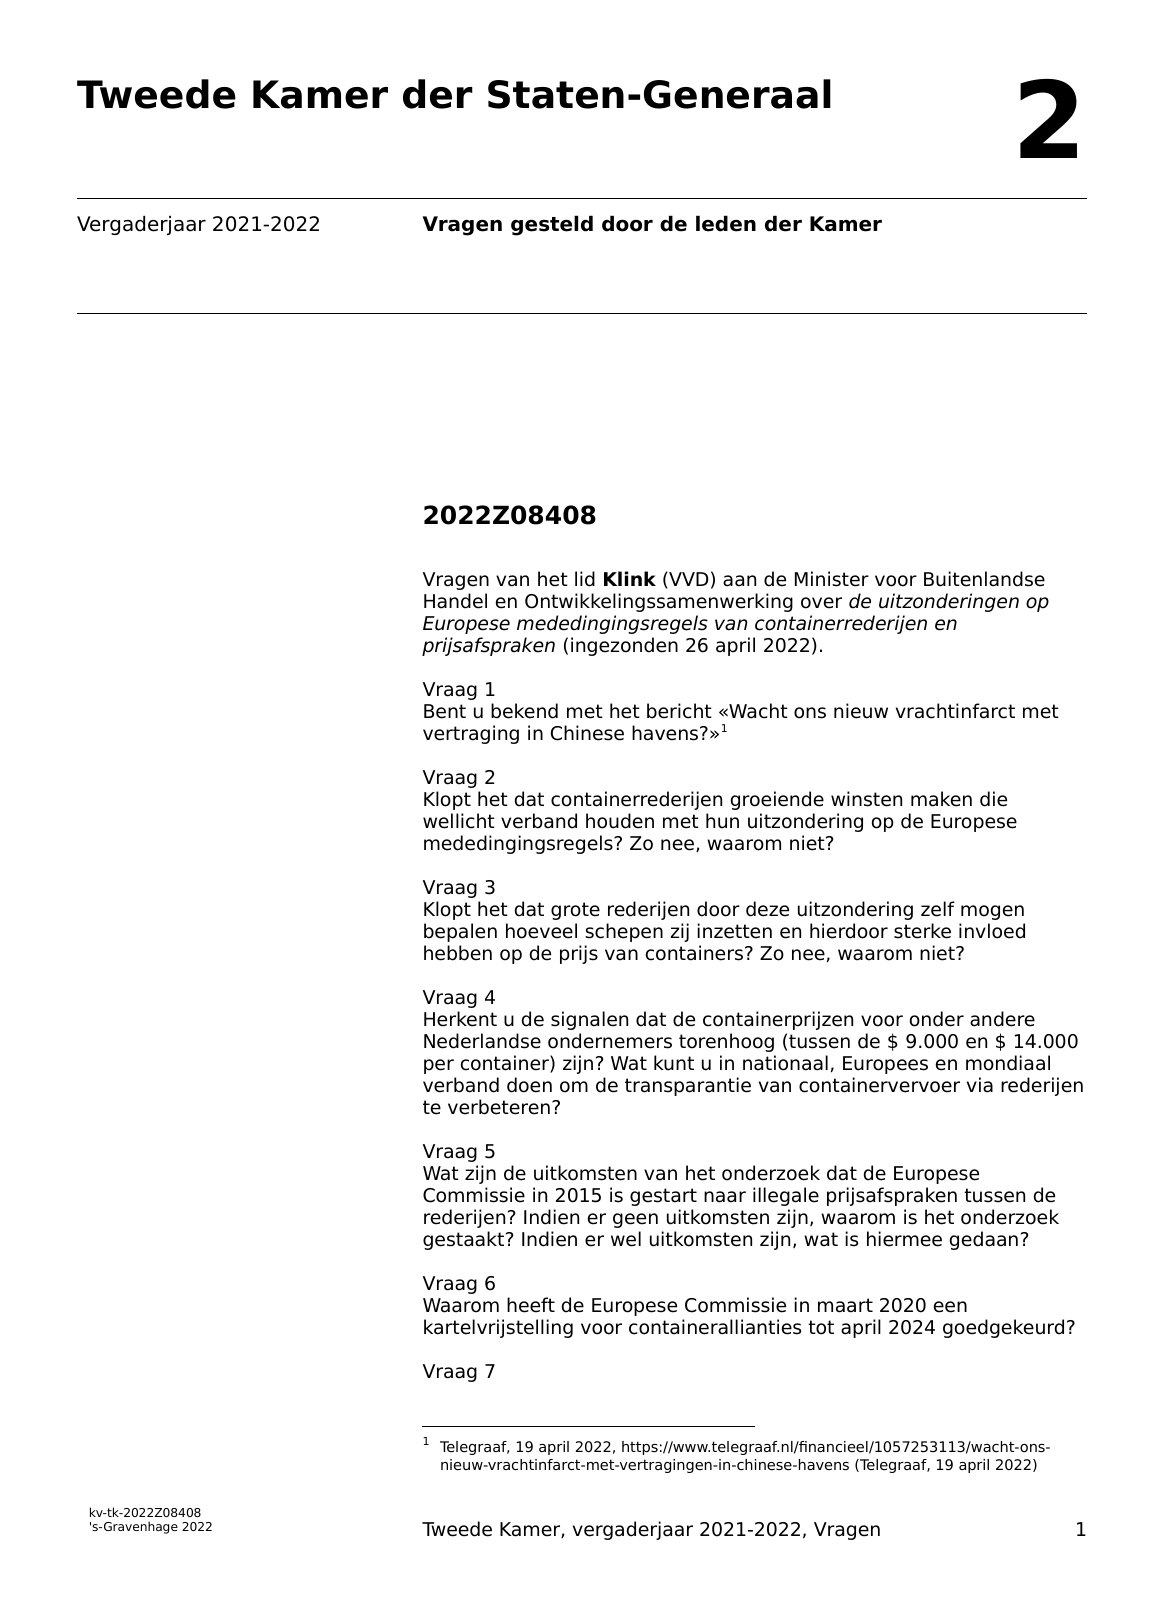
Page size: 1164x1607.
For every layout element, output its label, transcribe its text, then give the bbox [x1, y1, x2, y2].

text Vraag 3 [422, 877, 1087, 899]
text Waarom heeft de Europese Commissie in maart 2020 een kartelvrijstelling voor containerallianties tot april 2024 goedgekeurd? [422, 1295, 1087, 1339]
text Klopt het dat containerrederijen groeiende winsten maken die wellicht verband houden met hun uitzondering op de Europese mededingingsregels? Zo nee, waarom niet? [422, 789, 1087, 855]
text Vragen van het lid Klink (VVD) aan de Minister voor Buitenlandse Handel en Ontwikkelingssamenwerking over de uitzonderingen op Europese mededingingsregels van containerrederijen en prijsafspraken (ingezonden 26 april 2022). [422, 569, 1087, 657]
text Vraag 6 [422, 1273, 1087, 1295]
text Vraag 2 [422, 767, 1087, 789]
text Vraag 1 [422, 679, 1087, 701]
text Klopt het dat grote rederijen door deze uitzondering zelf mogen bepalen hoeveel schepen zij inzetten en hierdoor sterke invloed hebben op de prijs van containers? Zo nee, waarom niet? [422, 899, 1087, 965]
text kv-tk-2022Z08408 [88, 1506, 323, 1520]
text Vraag 4 [422, 987, 1087, 1009]
text Wat zijn de uitkomsten van het onderzoek dat de Europese Commissie in 2015 is gestart naar illegale prijsafspraken tussen de rederijen? Indien er geen uitkomsten zijn, waarom is het onderzoek gestaakt? Indien er wel uitkomsten zijn, wat is hiermee gedaan? [422, 1163, 1087, 1251]
table_header Tweede Kamer der Staten-Generaal [77, 59, 886, 198]
text Bent u bekend met het bericht «Wacht ons nieuw vrachtinfarct met vertraging in Chinese havens?» [422, 701, 1087, 745]
table_header 2 [886, 59, 1087, 198]
table_cell Vergaderjaar 2021-2022 [77, 199, 422, 313]
table_cell Vragen gesteld door de leden der Kamer [422, 199, 1087, 313]
text Vraag 7 [422, 1361, 1087, 1383]
text Telegraaf, 19 april 2022, https://www.telegraaf.nl/financieel/1057253113/wacht-ons-nieuw-vrachtinfarct-met-vertragingen-in-chinese-havens (Telegraaf, 19 april 2022) [422, 1435, 1087, 1474]
text Vraag 5 [422, 1141, 1087, 1163]
text Herkent u de signalen dat de containerprijzen voor onder andere Nederlandse ondernemers torenhoog (tussen de $ 9.000 en $ 14.000 per container) zijn? Wat kunt u in nationaal, Europees en mondiaal verband doen om de transparantie van containervervoer via rederijen te verbeteren? [422, 1009, 1087, 1119]
text 2022Z08408 [422, 501, 1087, 531]
text 's-Gravenhage 2022 [88, 1520, 323, 1534]
